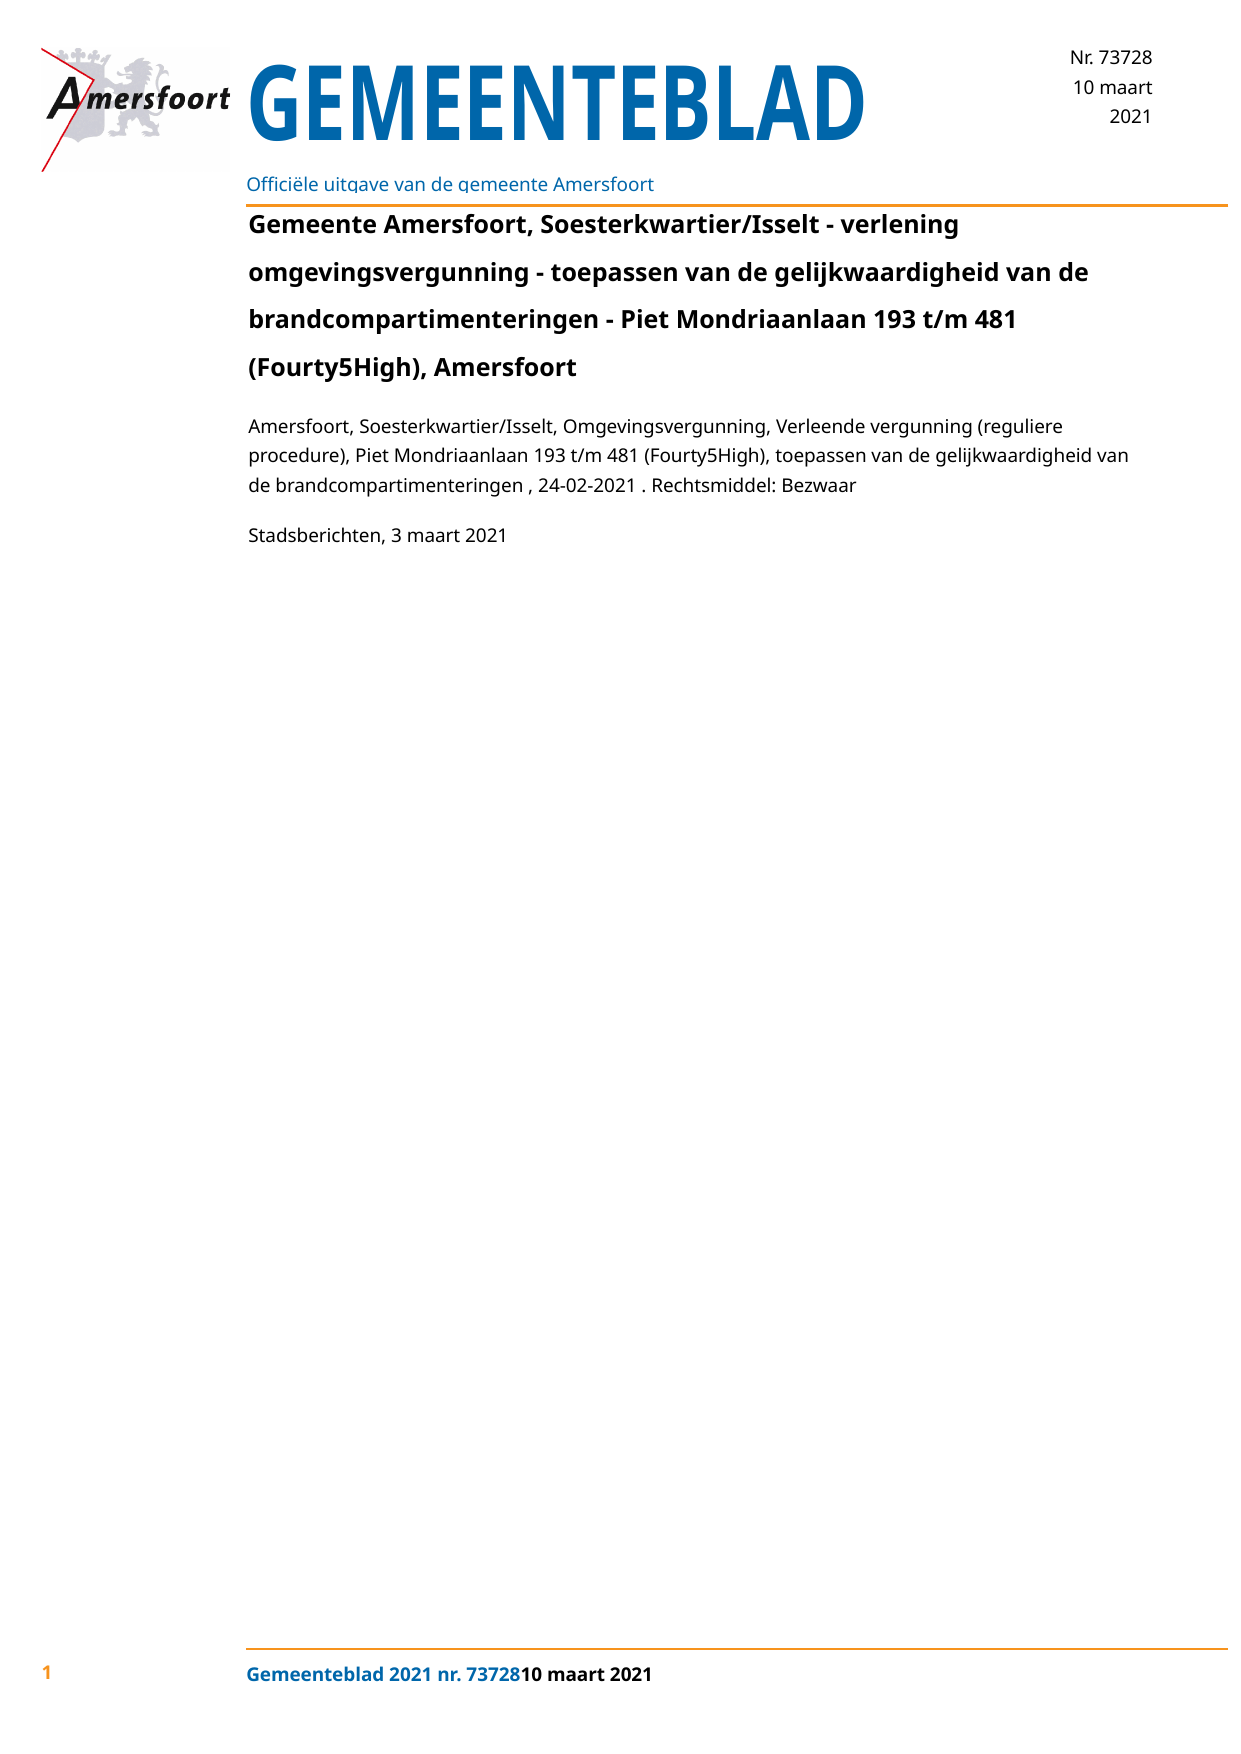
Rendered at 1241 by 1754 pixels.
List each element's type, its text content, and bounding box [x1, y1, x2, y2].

text Gemeente Amersfoort, Soesterkwartier/Isselt - verlening omgevingsvergunning - toepassen van de gelijkwaardigheid van de brandcompartimenteringen - Piet Mondriaanlaan 193 t/m 481 (Fourty5High), Amersfoort [248, 207, 1152, 384]
text Stadsberichten, 3 maart 2021 [248, 523, 1152, 548]
picture [41, 47, 231, 172]
text Amersfoort, Soesterkwartier/Isselt, Omgevingsvergunning, Verleende vergunning (reguliere procedure), Piet Mondriaanlaan 193 t/m 481 (Fourty5High), toepassen van de gelijkwaardigheid van de brandcompartimenteringen , 24-02-2021 . Rechtsmiddel: Bezwaar [248, 413, 1152, 498]
